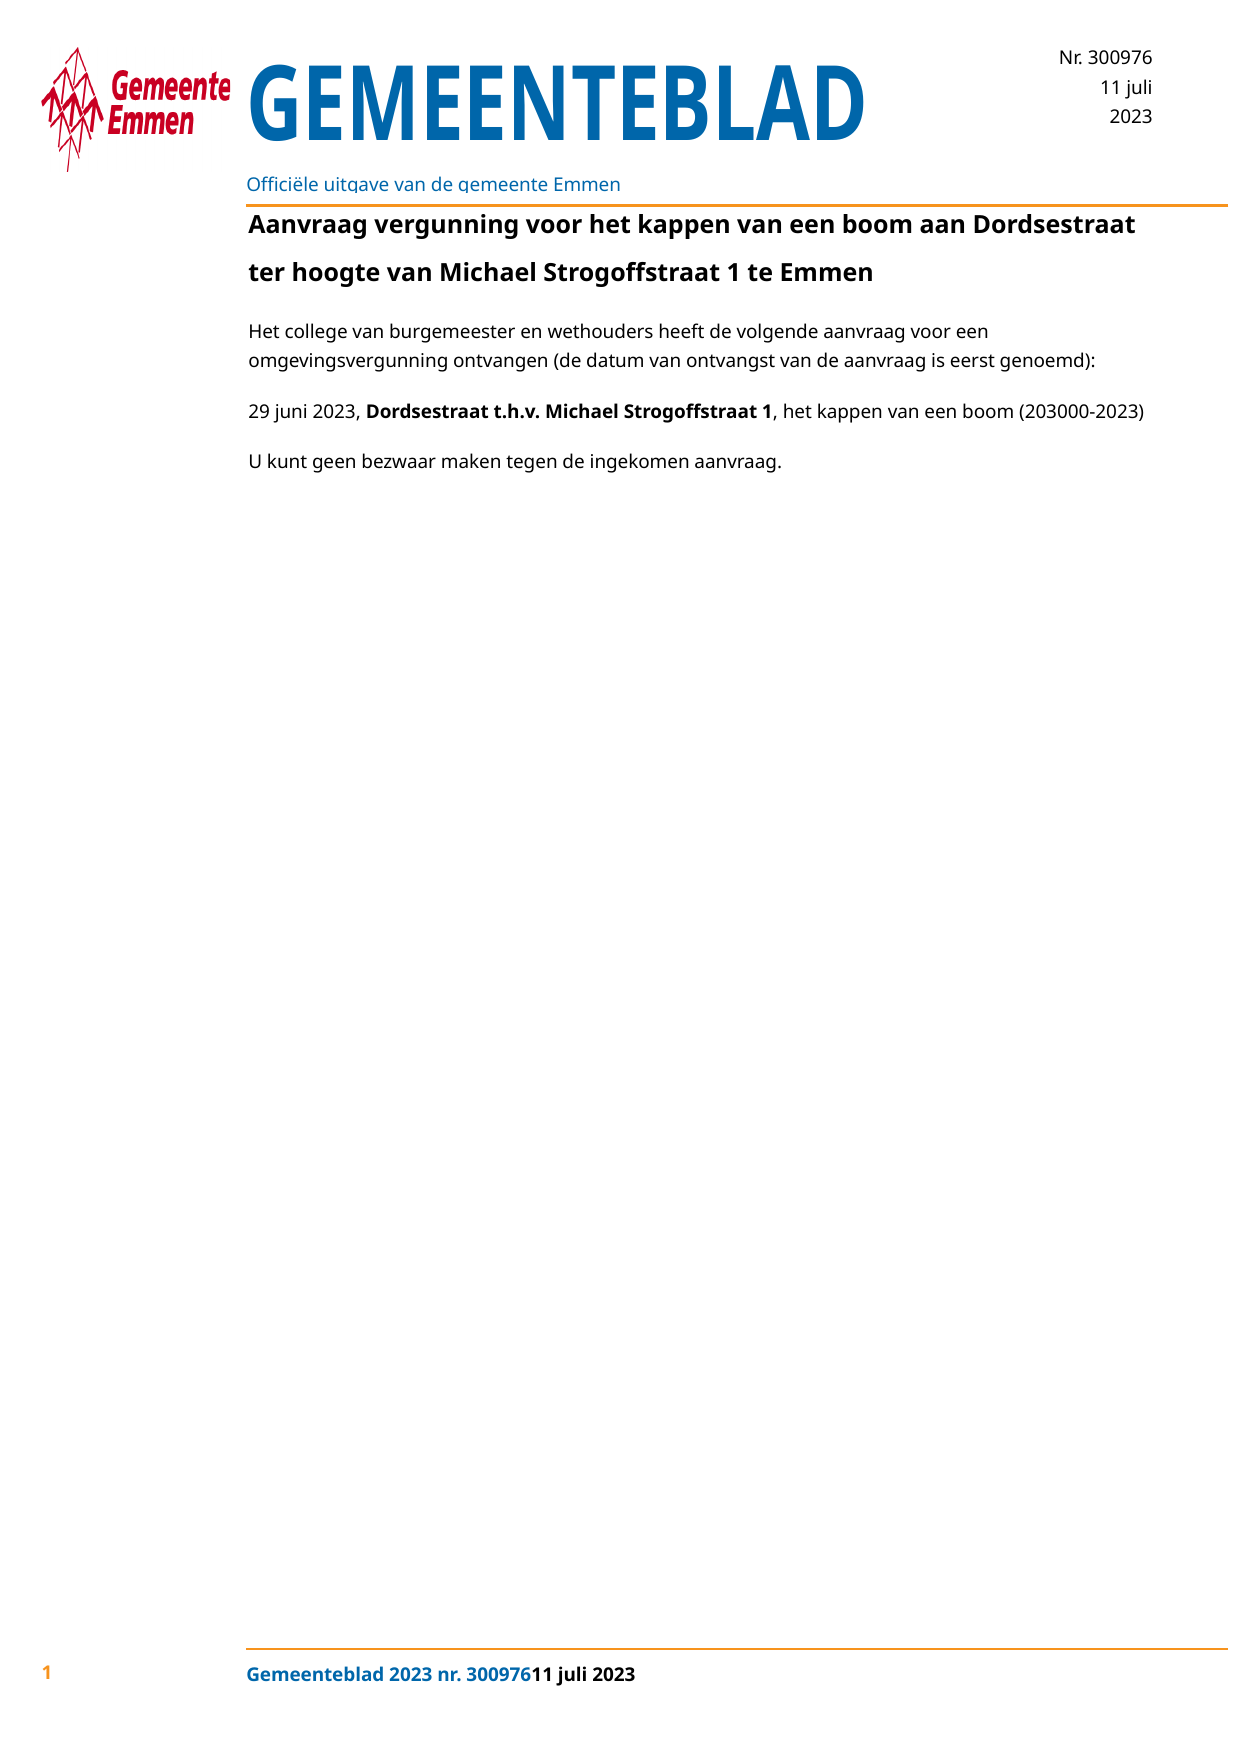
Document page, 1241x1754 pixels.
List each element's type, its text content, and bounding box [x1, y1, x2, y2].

text Het college van burgemeester en wethouders heeft de volgende aanvraag voor een omgevingsvergunning ontvangen (de datum van ontvangst van de aanvraag is eerst genoemd): [248, 318, 1152, 373]
picture [41, 47, 231, 172]
text U kunt geen bezwaar maken tegen de ingekomen aanvraag. [248, 448, 1152, 474]
text Aanvraag vergunning voor het kappen van een boom aan Dordsestraat ter hoogte van Michael Strogoffstraat 1 te Emmen [248, 207, 1152, 288]
text 29 juni 2023, Dordsestraat t.h.v. Michael Strogoffstraat 1, het kappen van een boom (203000-2023) [248, 398, 1152, 424]
